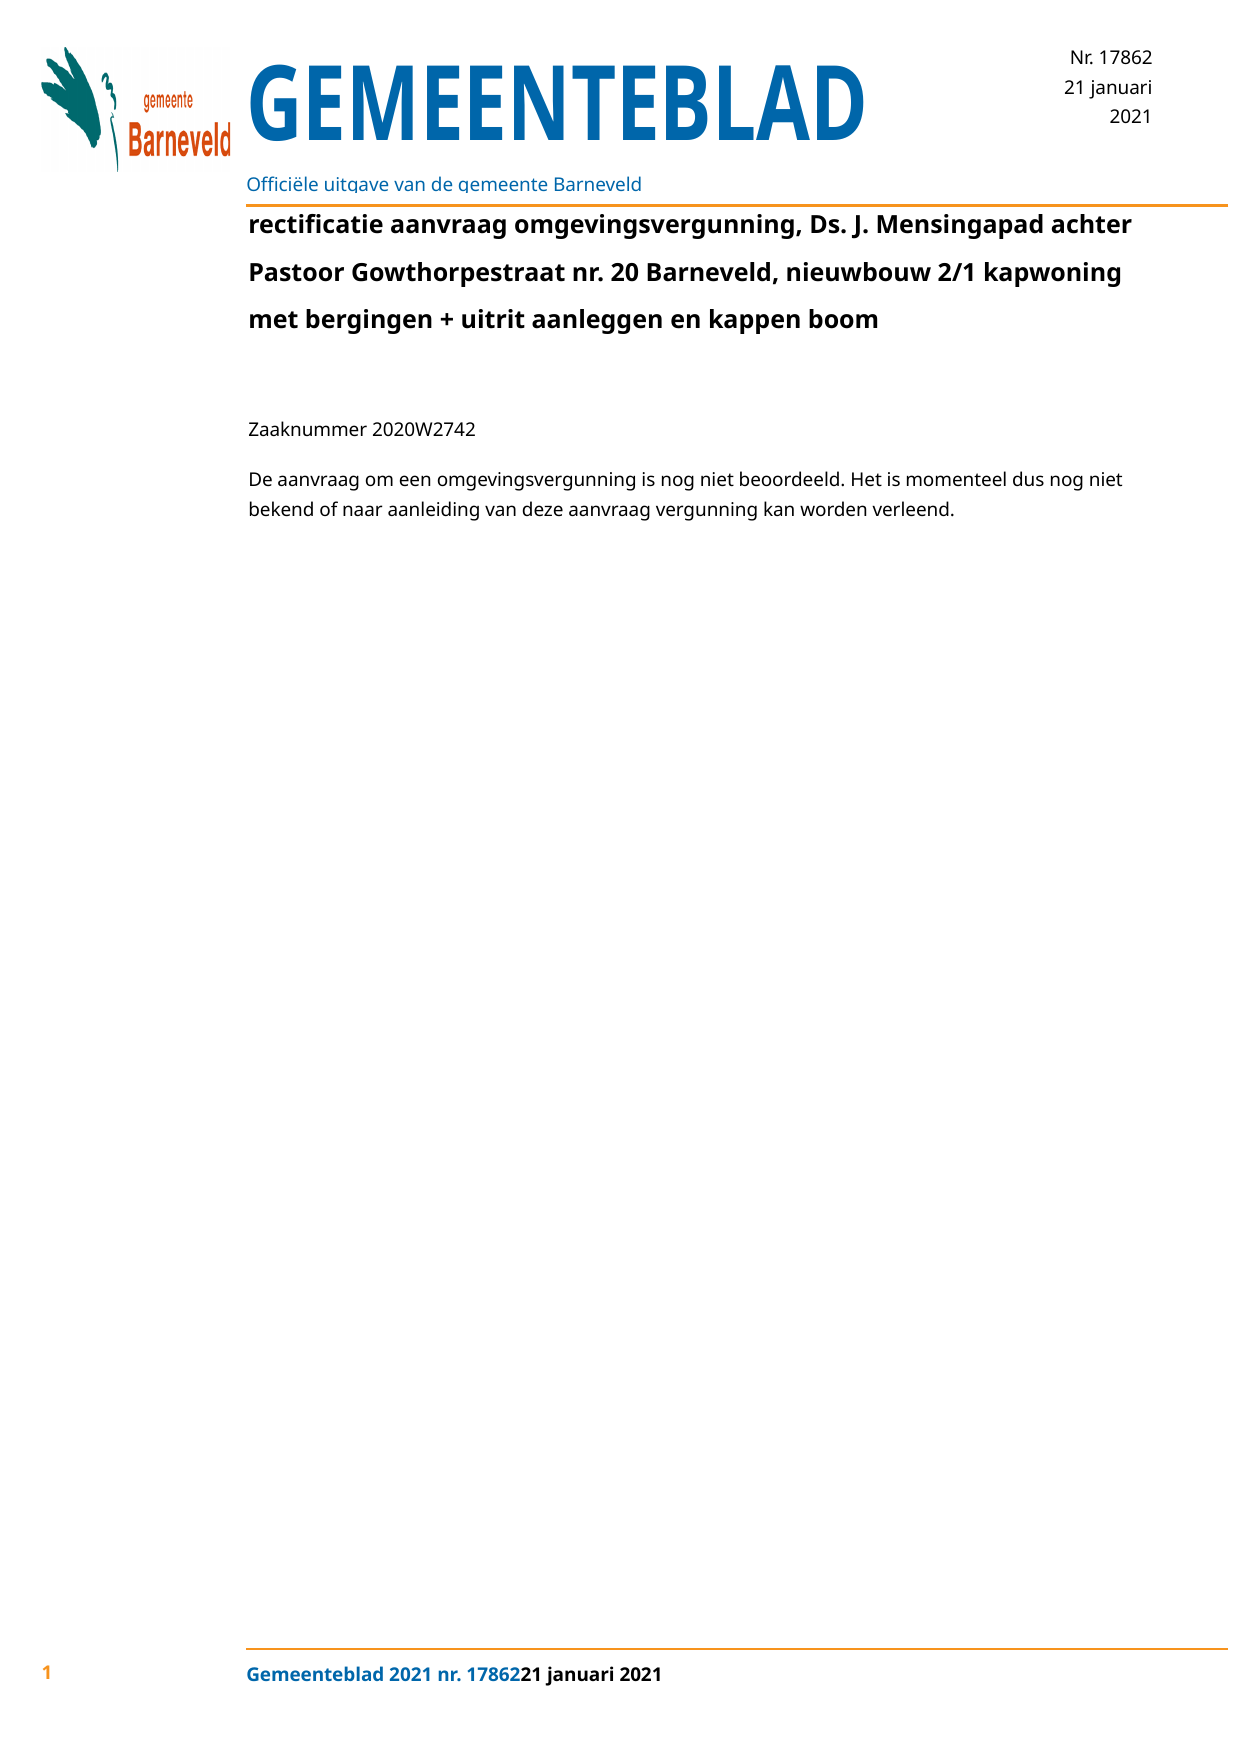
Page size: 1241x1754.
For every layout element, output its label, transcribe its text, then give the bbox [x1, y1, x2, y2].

text rectificatie aanvraag omgevingsvergunning, Ds. J. Mensingapad achter Pastoor Gowthorpestraat nr. 20 Barneveld, nieuwbouw 2/1 kapwoning met bergingen + uitrit aanleggen en kappen boom [248, 207, 1152, 336]
text Zaaknummer 2020W2742 [248, 416, 1152, 442]
text De aanvraag om een omgevingsvergunning is nog niet beoordeeld. Het is momenteel dus nog niet bekend of naar aanleiding van deze aanvraag vergunning kan worden verleend. [248, 466, 1152, 522]
picture [41, 47, 231, 172]
